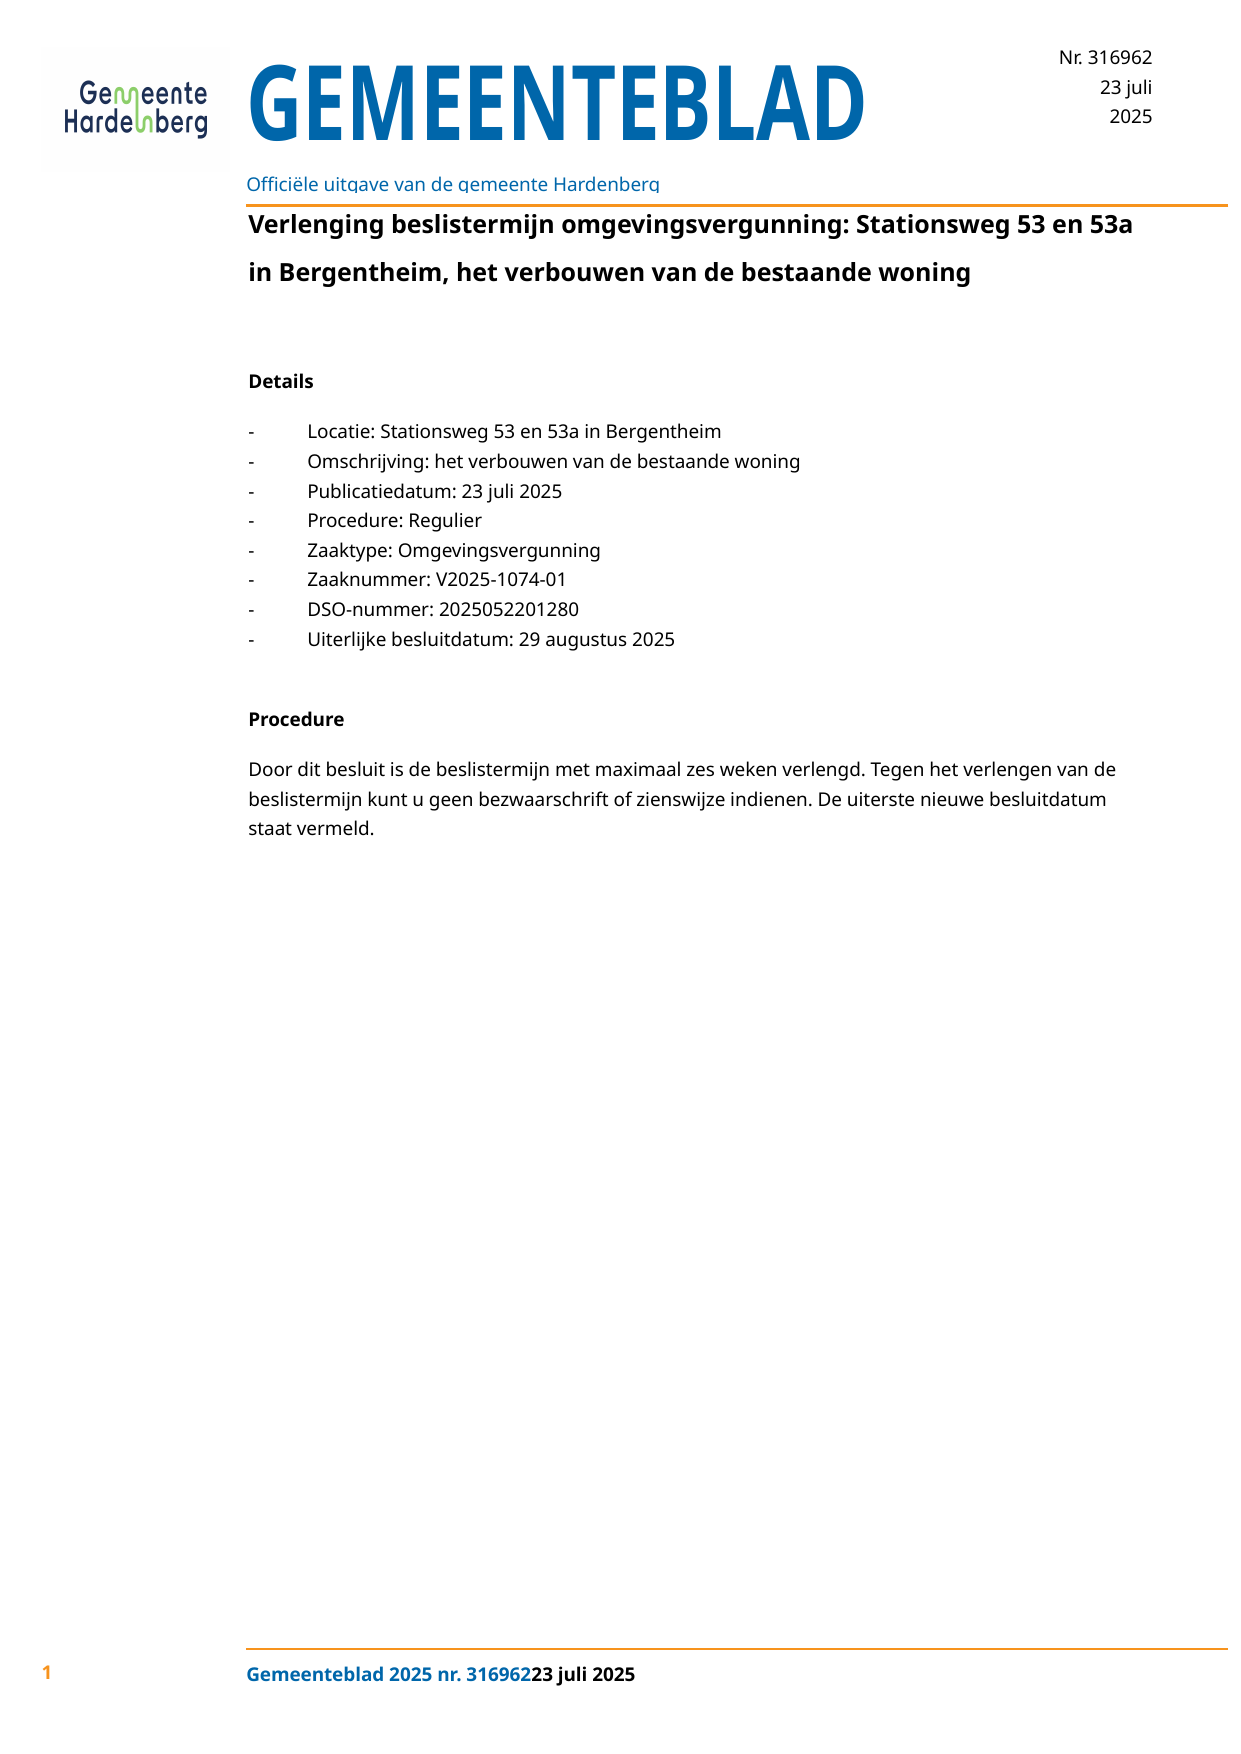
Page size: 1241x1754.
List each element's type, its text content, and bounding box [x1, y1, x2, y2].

list Procedure: Regulier [248, 507, 1152, 533]
text Procedure [248, 706, 1152, 732]
picture [41, 47, 231, 172]
list DSO-nummer: 2025052201280 [248, 596, 1152, 622]
list Publicatiedatum: 23 juli 2025 [248, 478, 1152, 504]
text Details [248, 368, 1152, 394]
list Zaaknummer: V2025-1074-01 [248, 567, 1152, 592]
list Zaaktype: Omgevingsvergunning [248, 537, 1152, 563]
list Locatie: Stationsweg 53 en 53a in Bergentheim [248, 419, 1152, 444]
list Omschrijving: het verbouwen van de bestaande woning [248, 448, 1152, 474]
text Door dit besluit is de beslistermijn met maximaal zes weken verlengd. Tegen het verlengen van de beslistermijn kunt u geen bezwaarschrift of zienswijze indienen. De uiterste nieuwe besluitdatum staat vermeld. [248, 756, 1152, 841]
list Uiterlijke besluitdatum: 29 augustus 2025 [248, 626, 1152, 652]
text Verlenging beslistermijn omgevingsvergunning: Stationsweg 53 en 53a in Bergentheim, het verbouwen van de bestaande woning [248, 207, 1152, 288]
